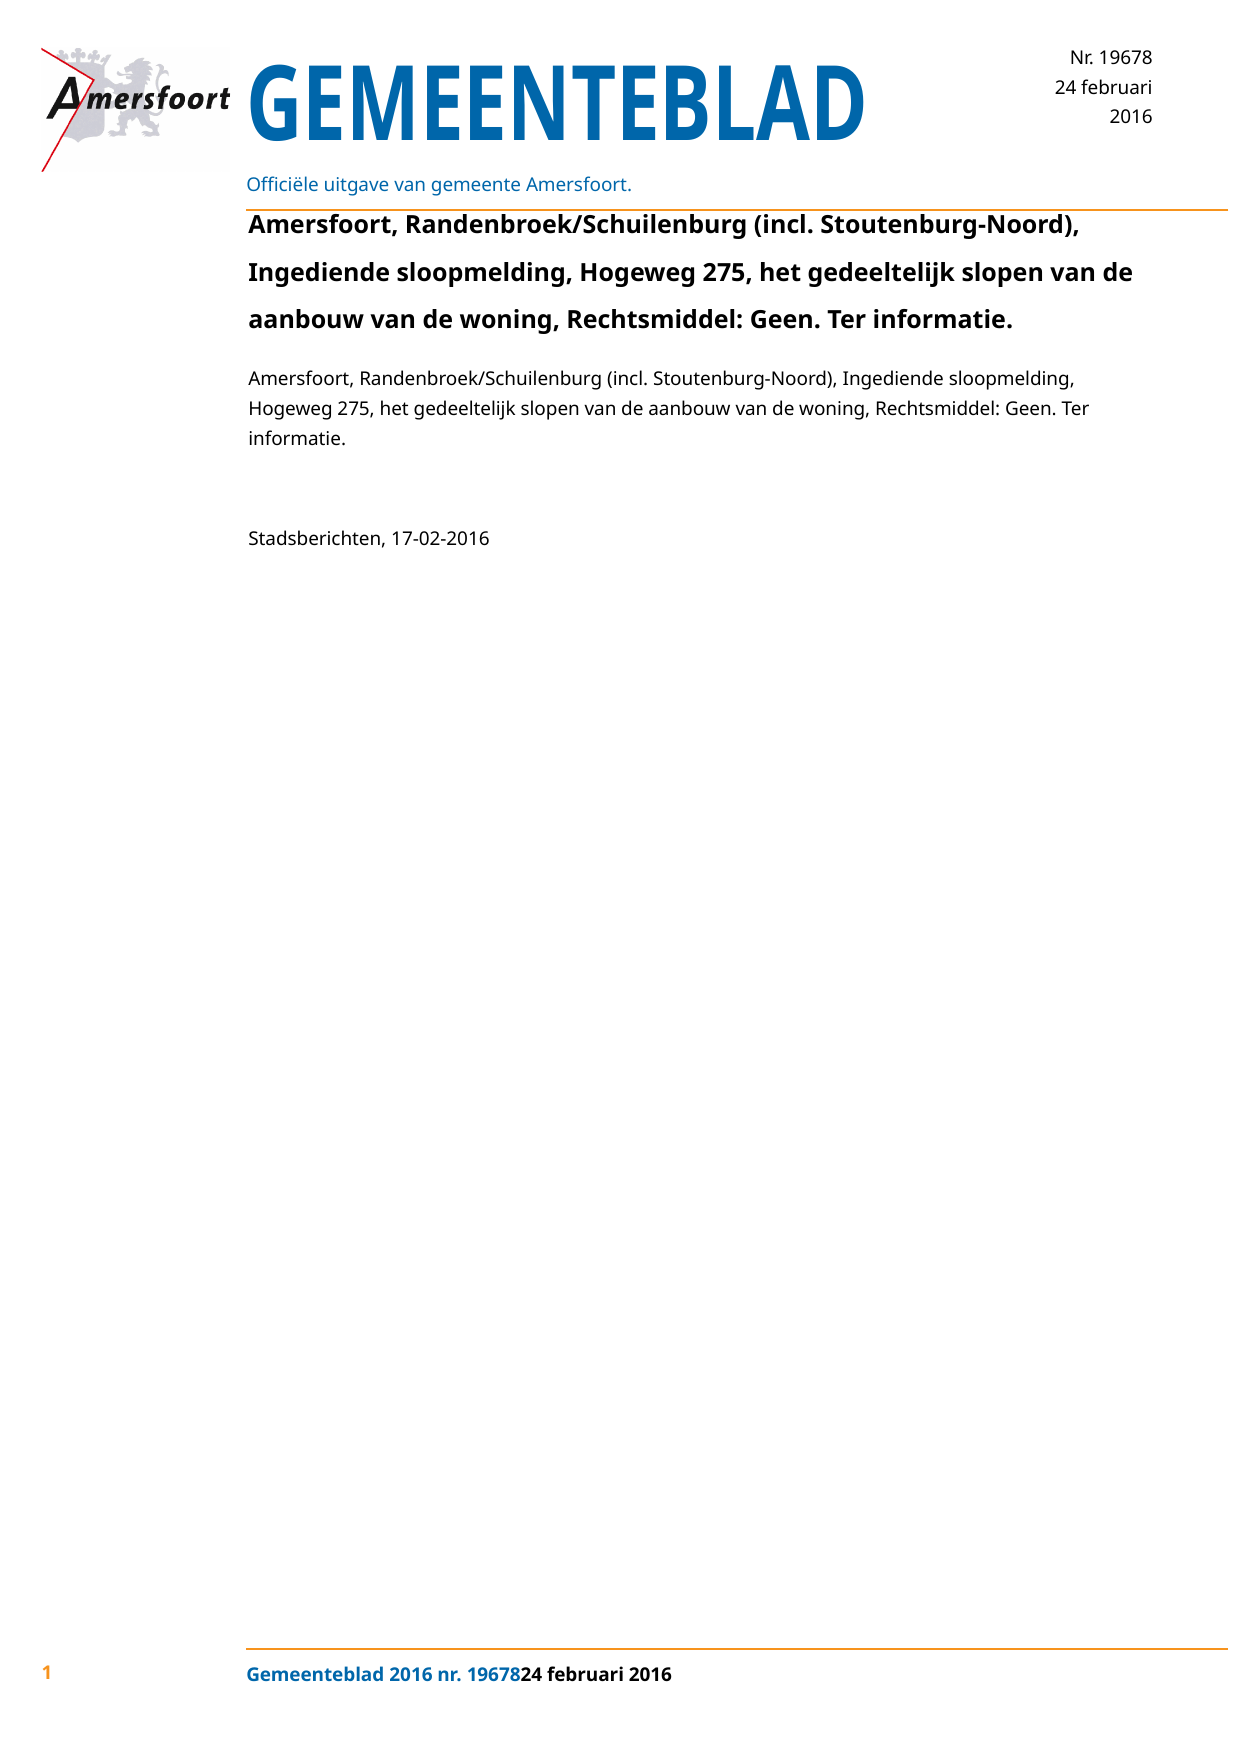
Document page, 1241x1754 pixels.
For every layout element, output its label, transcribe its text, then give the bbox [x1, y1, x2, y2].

picture [41, 47, 231, 172]
text Amersfoort, Randenbroek/Schuilenburg (incl. Stoutenburg-Noord), Ingediende sloopmelding, Hogeweg 275, het gedeeltelijk slopen van de aanbouw van de woning, Rechtsmiddel: Geen. Ter informatie. [248, 366, 1152, 450]
text Amersfoort, Randenbroek/Schuilenburg (incl. Stoutenburg-Noord), Ingediende sloopmelding, Hogeweg 275, het gedeeltelijk slopen van de aanbouw van de woning, Rechtsmiddel: Geen. Ter informatie. [248, 211, 1152, 336]
text Stadsberichten, 17-02-2016 [248, 526, 1152, 551]
